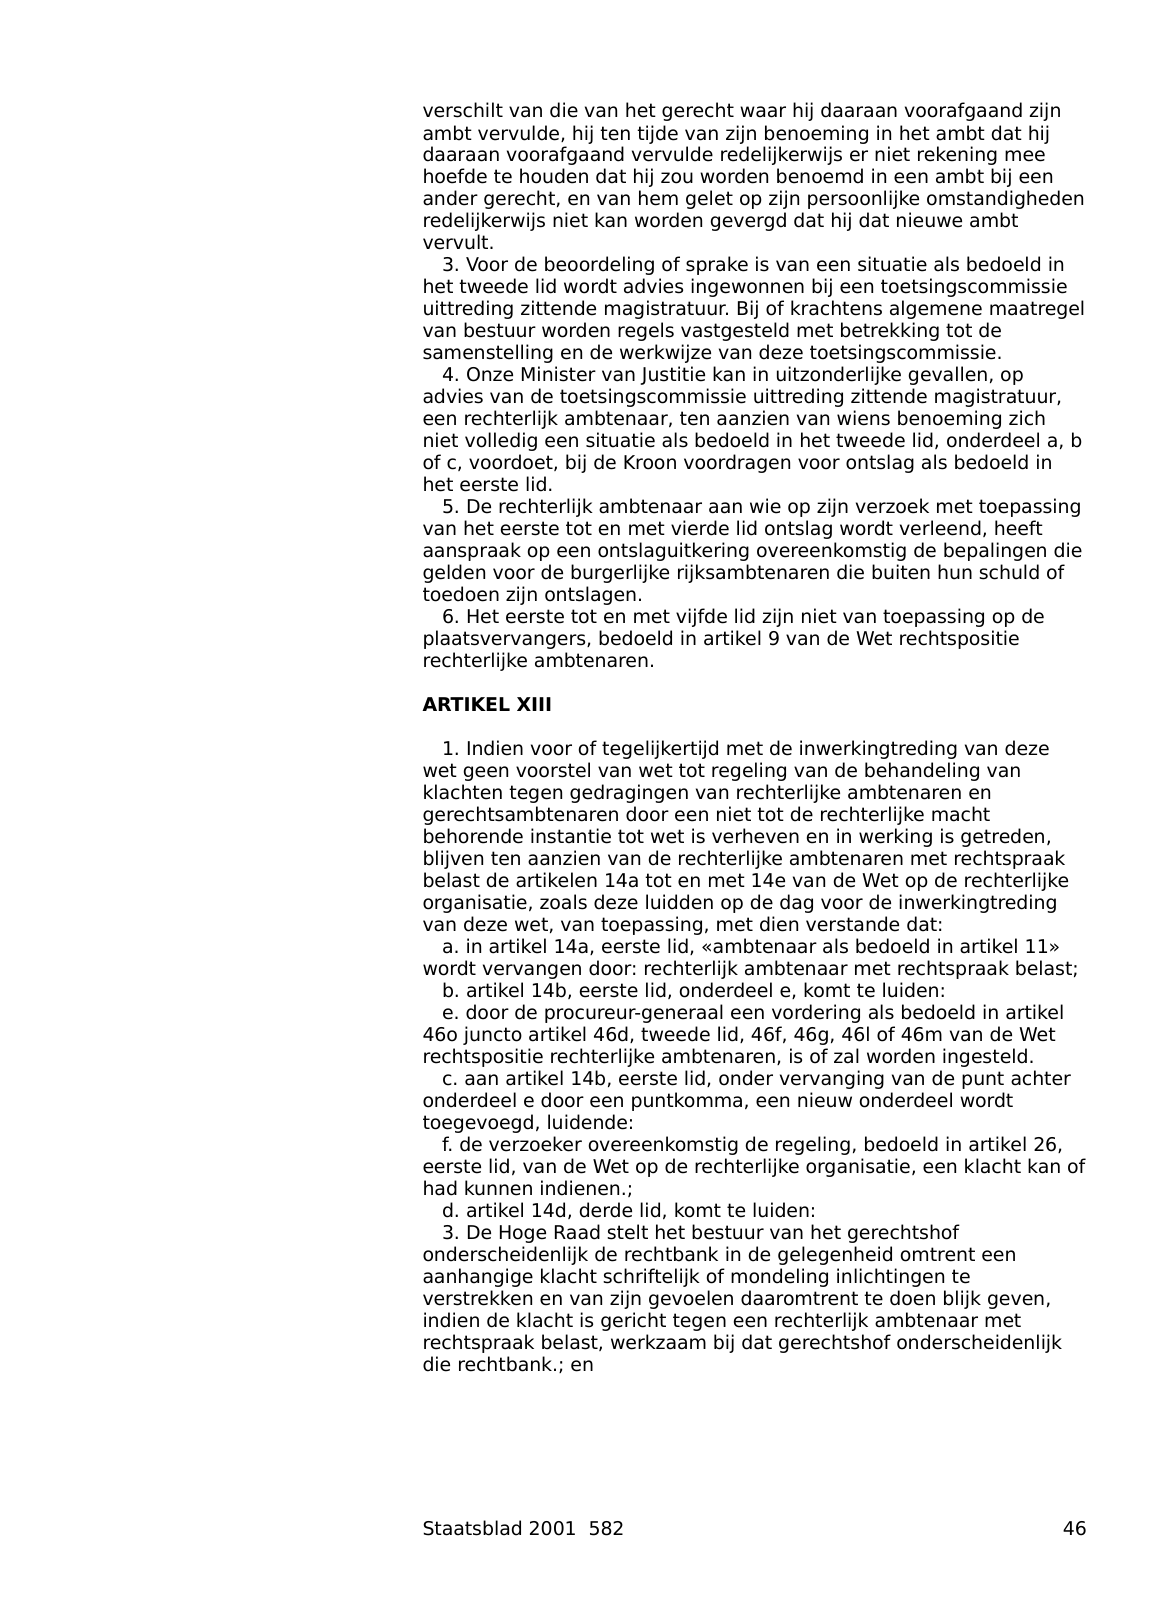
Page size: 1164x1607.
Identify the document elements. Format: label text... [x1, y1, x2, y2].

text c. aan artikel 14b, eerste lid, onder vervanging van de punt achter onderdeel e door een puntkomma, een nieuw onderdeel wordt toegevoegd, luidende: [422, 1068, 1087, 1134]
text 6. Het eerste tot en met vijfde lid zijn niet van toepassing op de plaatsvervangers, bedoeld in artikel 9 van de Wet rechtspositie rechterlijke ambtenaren. [422, 606, 1087, 672]
text e. door de procureur-generaal een vordering als bedoeld in artikel 46o juncto artikel 46d, tweede lid, 46f, 46g, 46l of 46m van de Wet rechtspositie rechterlijke ambtenaren, is of zal worden ingesteld. [422, 1002, 1087, 1068]
text verschilt van die van het gerecht waar hij daaraan voorafgaand zijn ambt vervulde, hij ten tijde van zijn benoeming in het ambt dat hij daaraan voorafgaand vervulde redelijkerwijs er niet rekening mee hoefde te houden dat hij zou worden benoemd in een ambt bij een ander gerecht, en van hem gelet op zijn persoonlijke omstandigheden redelijkerwijs niet kan worden gevergd dat hij dat nieuwe ambt vervult. [422, 100, 1087, 254]
text f. de verzoeker overeenkomstig de regeling, bedoeld in artikel 26, eerste lid, van de Wet op de rechterlijke organisatie, een klacht kan of had kunnen indienen.; [422, 1134, 1087, 1200]
text 3. De Hoge Raad stelt het bestuur van het gerechtshof onderscheidenlijk de rechtbank in de gelegenheid omtrent een aanhangige klacht schriftelijk of mondeling inlichtingen te verstrekken en van zijn gevoelen daaromtrent te doen blijk geven, indien de klacht is gericht tegen een rechterlijk ambtenaar met rechtspraak belast, werkzaam bij dat gerechtshof onderscheidenlijk die rechtbank.; en [422, 1222, 1087, 1376]
text 1. Indien voor of tegelijkertijd met de inwerkingtreding van deze wet geen voorstel van wet tot regeling van de behandeling van klachten tegen gedragingen van rechterlijke ambtenaren en gerechtsambtenaren door een niet tot de rechterlijke macht behorende instantie tot wet is verheven en in werking is getreden, blijven ten aanzien van de rechterlijke ambtenaren met rechtspraak belast de artikelen 14a tot en met 14e van de Wet op de rechterlijke organisatie, zoals deze luidden op de dag voor de inwerkingtreding van deze wet, van toepassing, met dien verstande dat: [422, 738, 1087, 936]
subtitle ARTIKEL XIII [422, 694, 1087, 716]
text 4. Onze Minister van Justitie kan in uitzonderlijke gevallen, op advies van de toetsingscommissie uittreding zittende magistratuur, een rechterlijk ambtenaar, ten aanzien van wiens benoeming zich niet volledig een situatie als bedoeld in het tweede lid, onderdeel a, b of c, voordoet, bij de Kroon voordragen voor ontslag als bedoeld in het eerste lid. [422, 364, 1087, 496]
text b. artikel 14b, eerste lid, onderdeel e, komt te luiden: [422, 980, 1087, 1002]
text a. in artikel 14a, eerste lid, «ambtenaar als bedoeld in artikel 11» wordt vervangen door: rechterlijk ambtenaar met rechtspraak belast; [422, 936, 1087, 980]
text 5. De rechterlijk ambtenaar aan wie op zijn verzoek met toepassing van het eerste tot en met vierde lid ontslag wordt verleend, heeft aanspraak op een ontslaguitkering overeenkomstig de bepalingen die gelden voor de burgerlijke rijksambtenaren die buiten hun schuld of toedoen zijn ontslagen. [422, 496, 1087, 606]
text d. artikel 14d, derde lid, komt te luiden: [422, 1200, 1087, 1222]
text 3. Voor de beoordeling of sprake is van een situatie als bedoeld in het tweede lid wordt advies ingewonnen bij een toetsingscommissie uittreding zittende magistratuur. Bij of krachtens algemene maatregel van bestuur worden regels vastgesteld met betrekking tot de samenstelling en de werkwijze van deze toetsingscommissie. [422, 254, 1087, 364]
